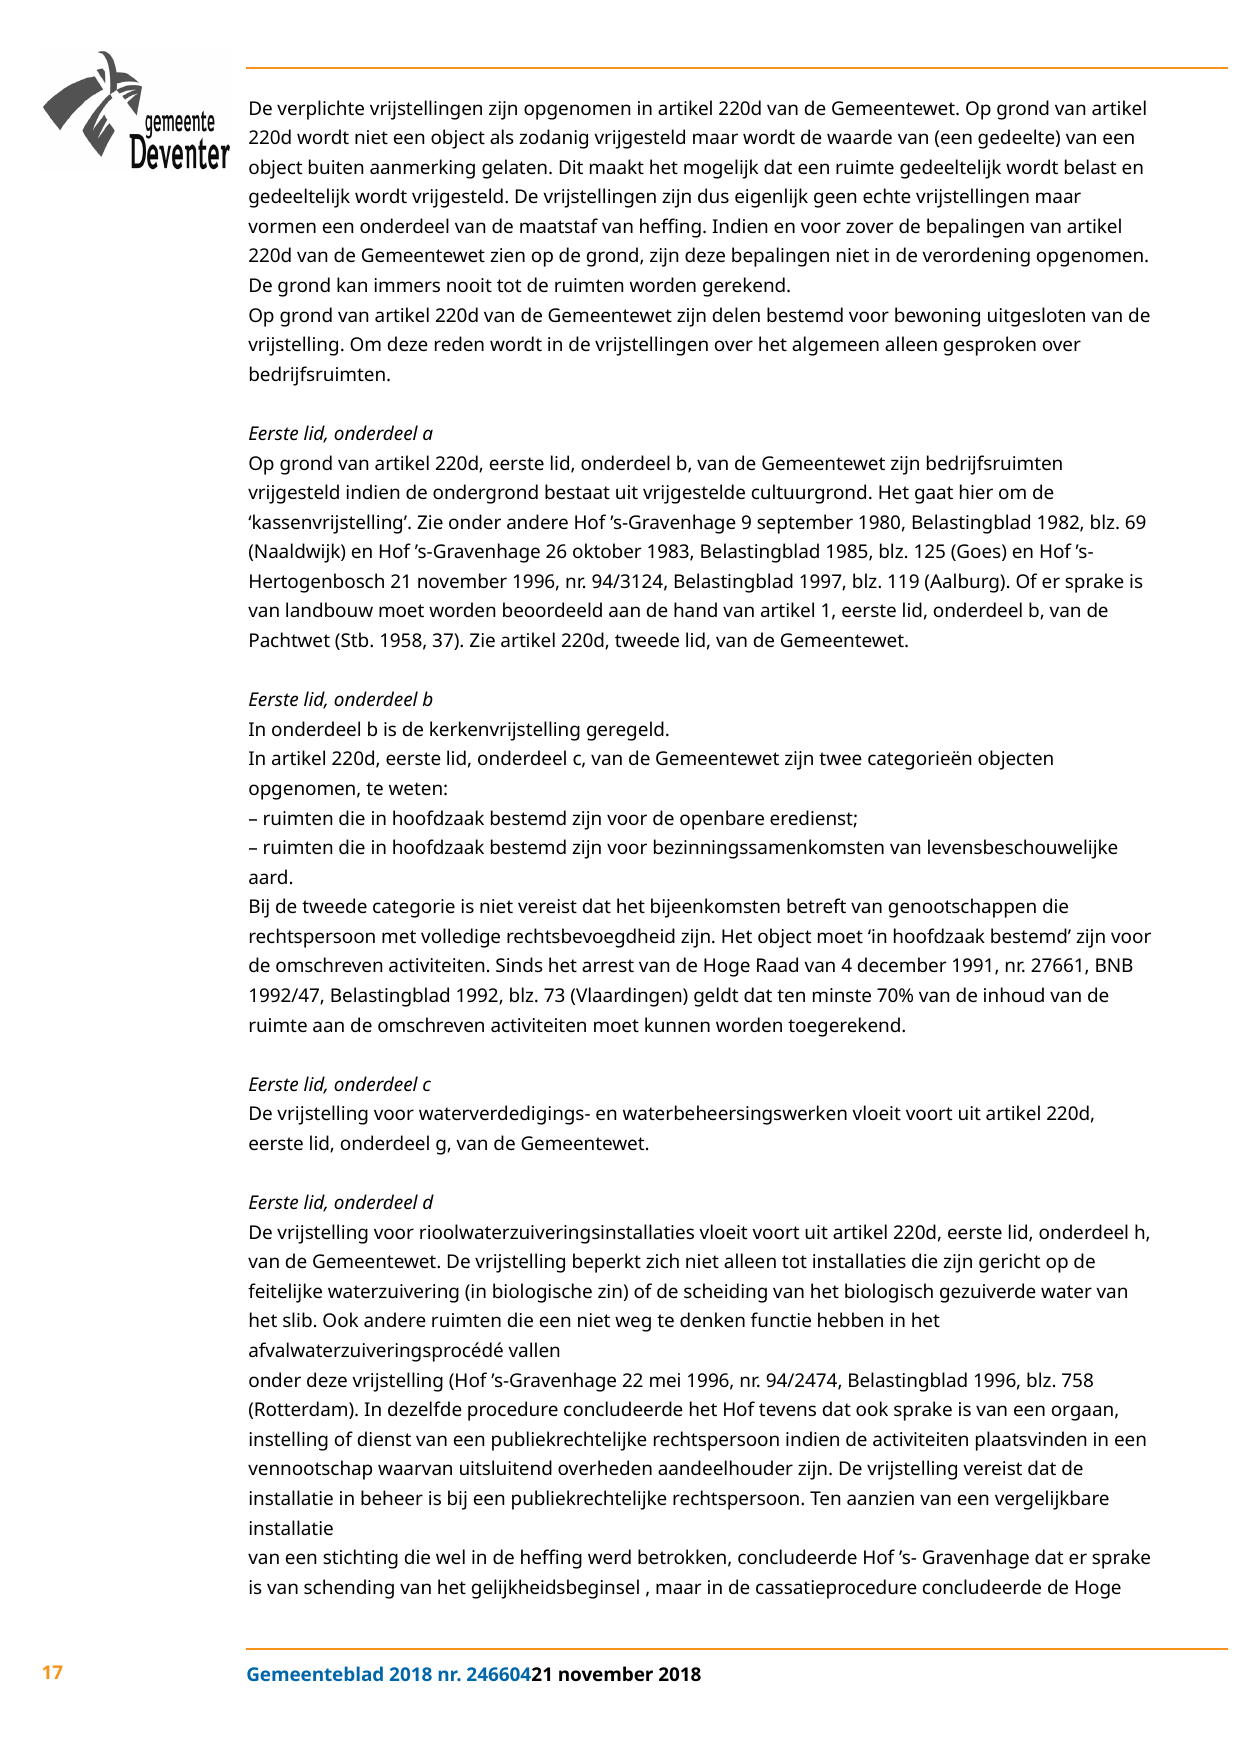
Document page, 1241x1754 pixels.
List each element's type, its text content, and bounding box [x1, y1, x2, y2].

text Eerste lid, onderdeel c [248, 1071, 1152, 1097]
text Op grond van artikel 220d van de Gemeentewet zijn delen bestemd voor bewoning uitgesloten van de vrijstelling. Om deze reden wordt in de vrijstellingen over het algemeen alleen gesproken over bedrijfsruimten. [248, 302, 1152, 387]
text Eerste lid, onderdeel a [248, 420, 1152, 446]
text De verplichte vrijstellingen zijn opgenomen in artikel 220d van de Gemeentewet. Op grond van artikel 220d wordt niet een object als zodanig vrijgesteld maar wordt de waarde van (een gedeelte) van een object buiten aanmerking gelaten. Dit maakt het mogelijk dat een ruimte gedeeltelijk wordt belast en gedeeltelijk wordt vrijgesteld. De vrijstellingen zijn dus eigenlijk geen echte vrijstellingen maar vormen een onderdeel van de maatstaf van heffing. Indien en voor zover de bepalingen van artikel 220d van de Gemeentewet zien op de grond, zijn deze bepalingen niet in de verordening opgenomen. De grond kan immers nooit tot de ruimten worden gerekend. [248, 95, 1152, 298]
text onder deze vrijstelling (Hof ’s-Gravenhage 22 mei 1996, nr. 94/2474, Belastingblad 1996, blz. 758 (Rotterdam). In dezelfde procedure concludeerde het Hof tevens dat ook sprake is van een orgaan, instelling of dienst van een publiekrechtelijke rechtspersoon indien de activiteiten plaatsvinden in een vennootschap waarvan uitsluitend overheden aandeelhouder zijn. De vrijstelling vereist dat de installatie in beheer is bij een publiekrechtelijke rechtspersoon. Ten aanzien van een vergelijkbare installatie [248, 1367, 1152, 1541]
text – ruimten die in hoofdzaak bestemd zijn voor de openbare eredienst; [248, 805, 1152, 831]
text Eerste lid, onderdeel b [248, 686, 1152, 712]
picture [41, 47, 231, 172]
text In onderdeel b is de kerkenvrijstelling geregeld. [248, 716, 1152, 742]
text – ruimten die in hoofdzaak bestemd zijn voor bezinningssamenkomsten van levensbeschouwelijke aard. [248, 834, 1152, 890]
text Op grond van artikel 220d, eerste lid, onderdeel b, van de Gemeentewet zijn bedrijfsruimten vrijgesteld indien de ondergrond bestaat uit vrijgestelde cultuurgrond. Het gaat hier om de ‘kassenvrijstelling’. Zie onder andere Hof ’s-Gravenhage 9 september 1980, Belastingblad 1982, blz. 69 (Naaldwijk) en Hof ’s-Gravenhage 26 oktober 1983, Belastingblad 1985, blz. 125 (Goes) en Hof ’s-Hertogenbosch 21 november 1996, nr. 94/3124, Belastingblad 1997, blz. 119 (Aalburg). Of er sprake is van landbouw moet worden beoordeeld aan de hand van artikel 1, eerste lid, onderdeel b, van de Pachtwet (Stb. 1958, 37). Zie artikel 220d, tweede lid, van de Gemeentewet. [248, 450, 1152, 653]
text van een stichting die wel in de heffing werd betrokken, concludeerde Hof ’s- Gravenhage dat er sprake is van schending van het gelijkheidsbeginsel , maar in de cassatieprocedure concludeerde de Hoge [248, 1544, 1152, 1600]
text In artikel 220d, eerste lid, onderdeel c, van de Gemeentewet zijn twee categorieën objecten opgenomen, te weten: [248, 746, 1152, 801]
text De vrijstelling voor rioolwaterzuiveringsinstallaties vloeit voort uit artikel 220d, eerste lid, onderdeel h, van de Gemeentewet. De vrijstelling beperkt zich niet alleen tot installaties die zijn gericht op de feitelijke waterzuivering (in biologische zin) of de scheiding van het biologisch gezuiverde water van het slib. Ook andere ruimten die een niet weg te denken functie hebben in het afvalwaterzuiveringsprocédé vallen [248, 1219, 1152, 1363]
text Eerste lid, onderdeel d [248, 1189, 1152, 1215]
text De vrijstelling voor waterverdedigings- en waterbeheersingswerken vloeit voort uit artikel 220d, eerste lid, onderdeel g, van de Gemeentewet. [248, 1101, 1152, 1156]
text Bij de tweede categorie is niet vereist dat het bijeenkomsten betreft van genootschappen die rechtspersoon met volledige rechtsbevoegdheid zijn. Het object moet ‘in hoofdzaak bestemd’ zijn voor de omschreven activiteiten. Sinds het arrest van de Hoge Raad van 4 december 1991, nr. 27661, BNB 1992/47, Belastingblad 1992, blz. 73 (Vlaardingen) geldt dat ten minste 70% van de inhoud van de ruimte aan de omschreven activiteiten moet kunnen worden toegerekend. [248, 893, 1152, 1038]
